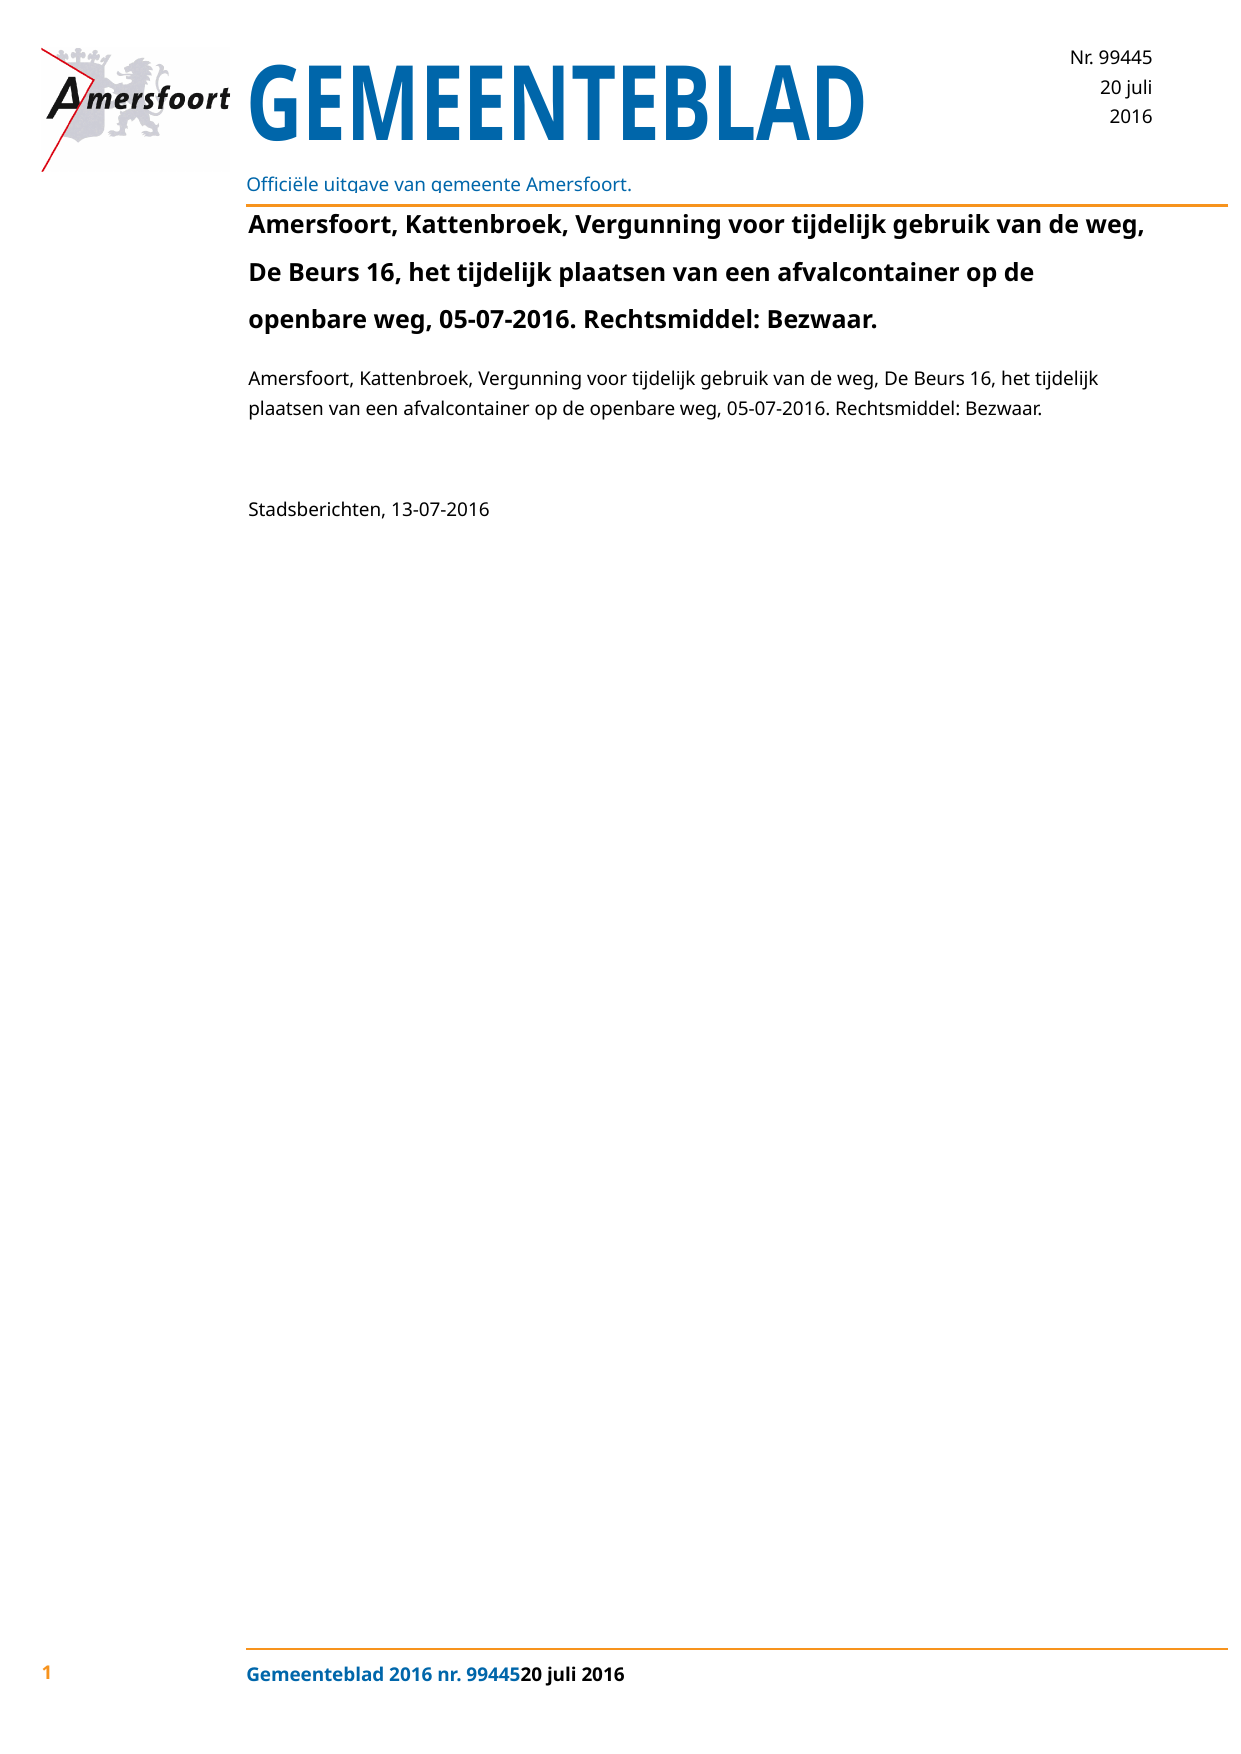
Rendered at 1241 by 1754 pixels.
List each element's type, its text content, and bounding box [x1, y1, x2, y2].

text Amersfoort, Kattenbroek, Vergunning voor tijdelijk gebruik van de weg, De Beurs 16, het tijdelijk plaatsen van een afvalcontainer op de openbare weg, 05-07-2016. Rechtsmiddel: Bezwaar. [248, 207, 1152, 336]
picture [41, 47, 231, 172]
text Amersfoort, Kattenbroek, Vergunning voor tijdelijk gebruik van de weg, De Beurs 16, het tijdelijk plaatsen van een afvalcontainer op de openbare weg, 05-07-2016. Rechtsmiddel: Bezwaar. [248, 366, 1152, 421]
text Stadsberichten, 13-07-2016 [248, 496, 1152, 522]
